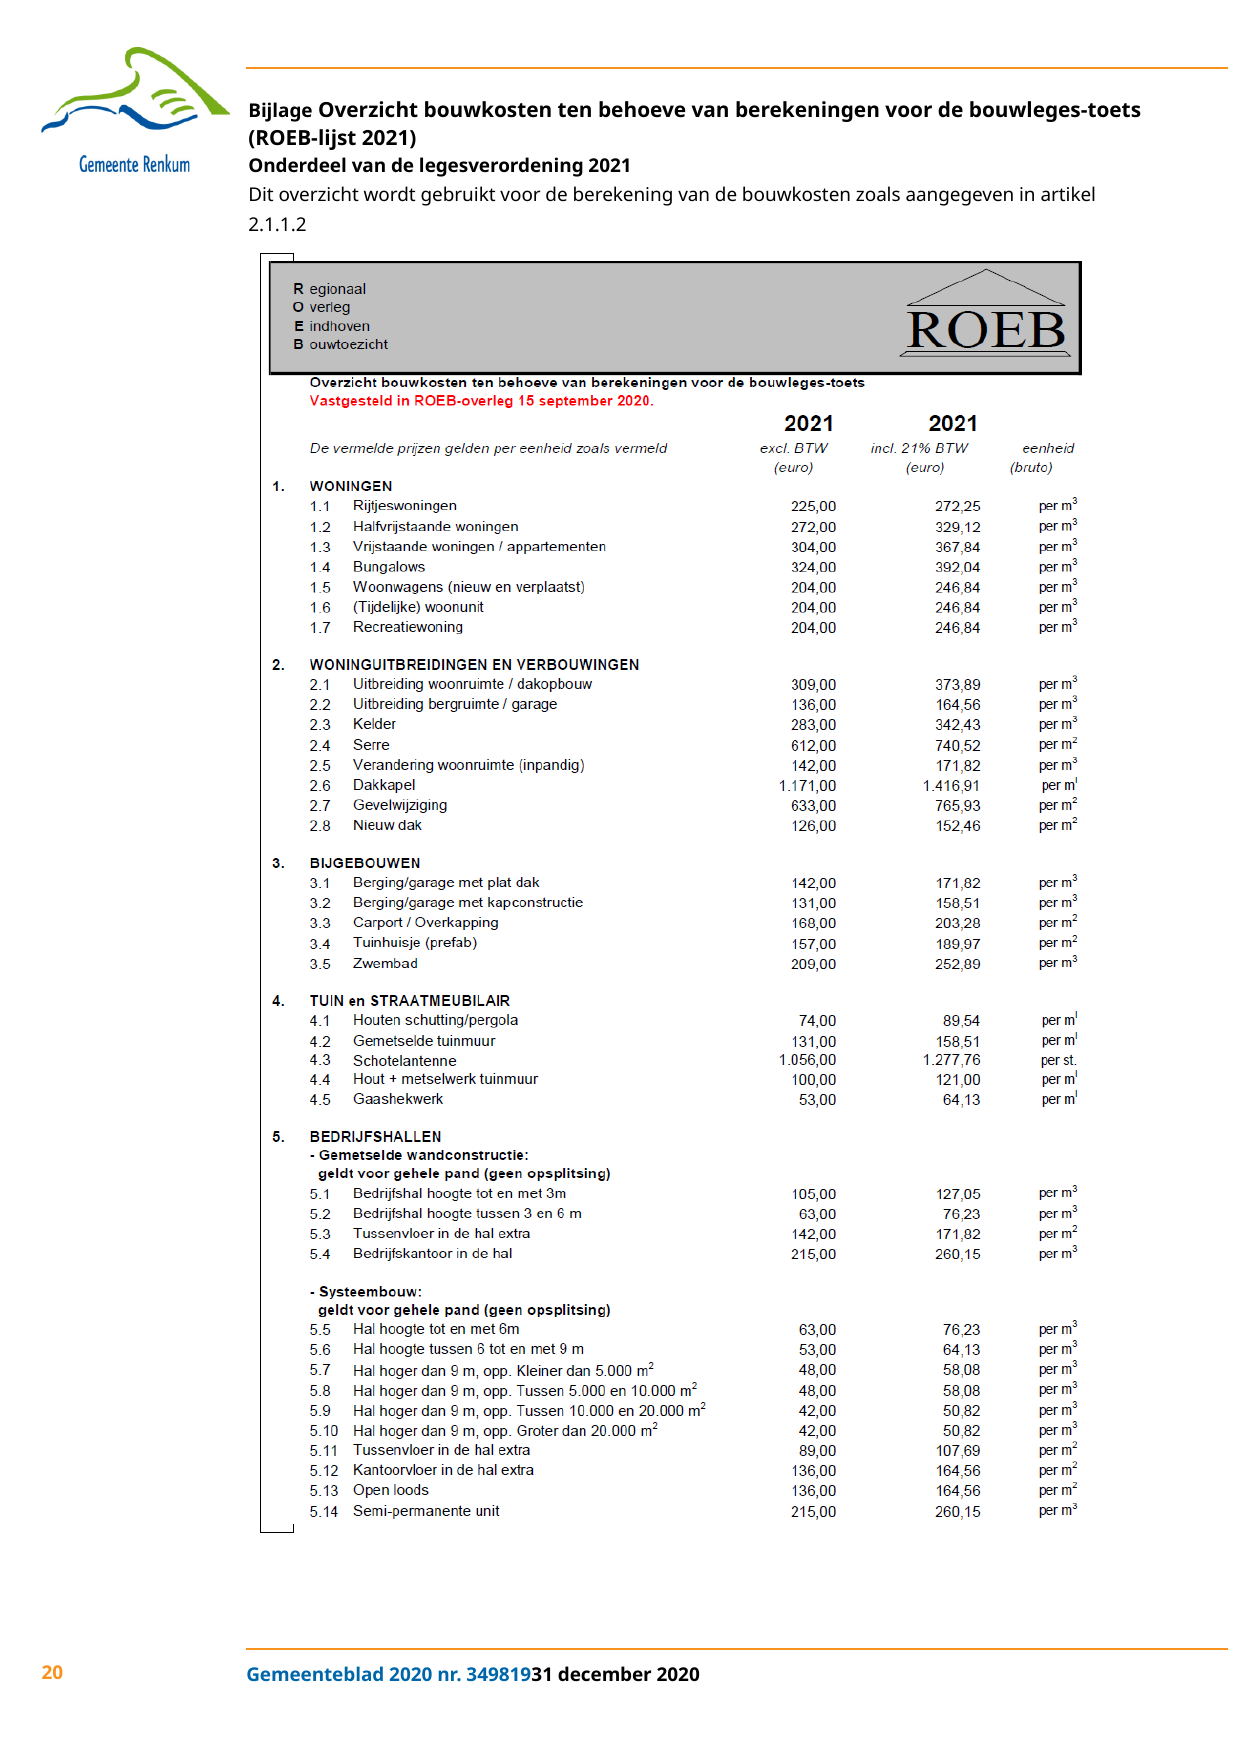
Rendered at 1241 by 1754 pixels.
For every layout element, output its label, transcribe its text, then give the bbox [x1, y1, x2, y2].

text Onderdeel van de legesverordening 2021 [248, 152, 1152, 177]
text Dit overzicht wordt gebruikt voor de berekening van de bouwkosten zoals aangegeven in artikel 2.1.1.2 [248, 181, 1152, 237]
text Bijlage Overzicht bouwkosten ten behoeve van berekeningen voor de bouwleges-toets (ROEB-lijst 2021) [248, 95, 1152, 152]
picture [268, 261, 1173, 1524]
picture [41, 47, 231, 172]
